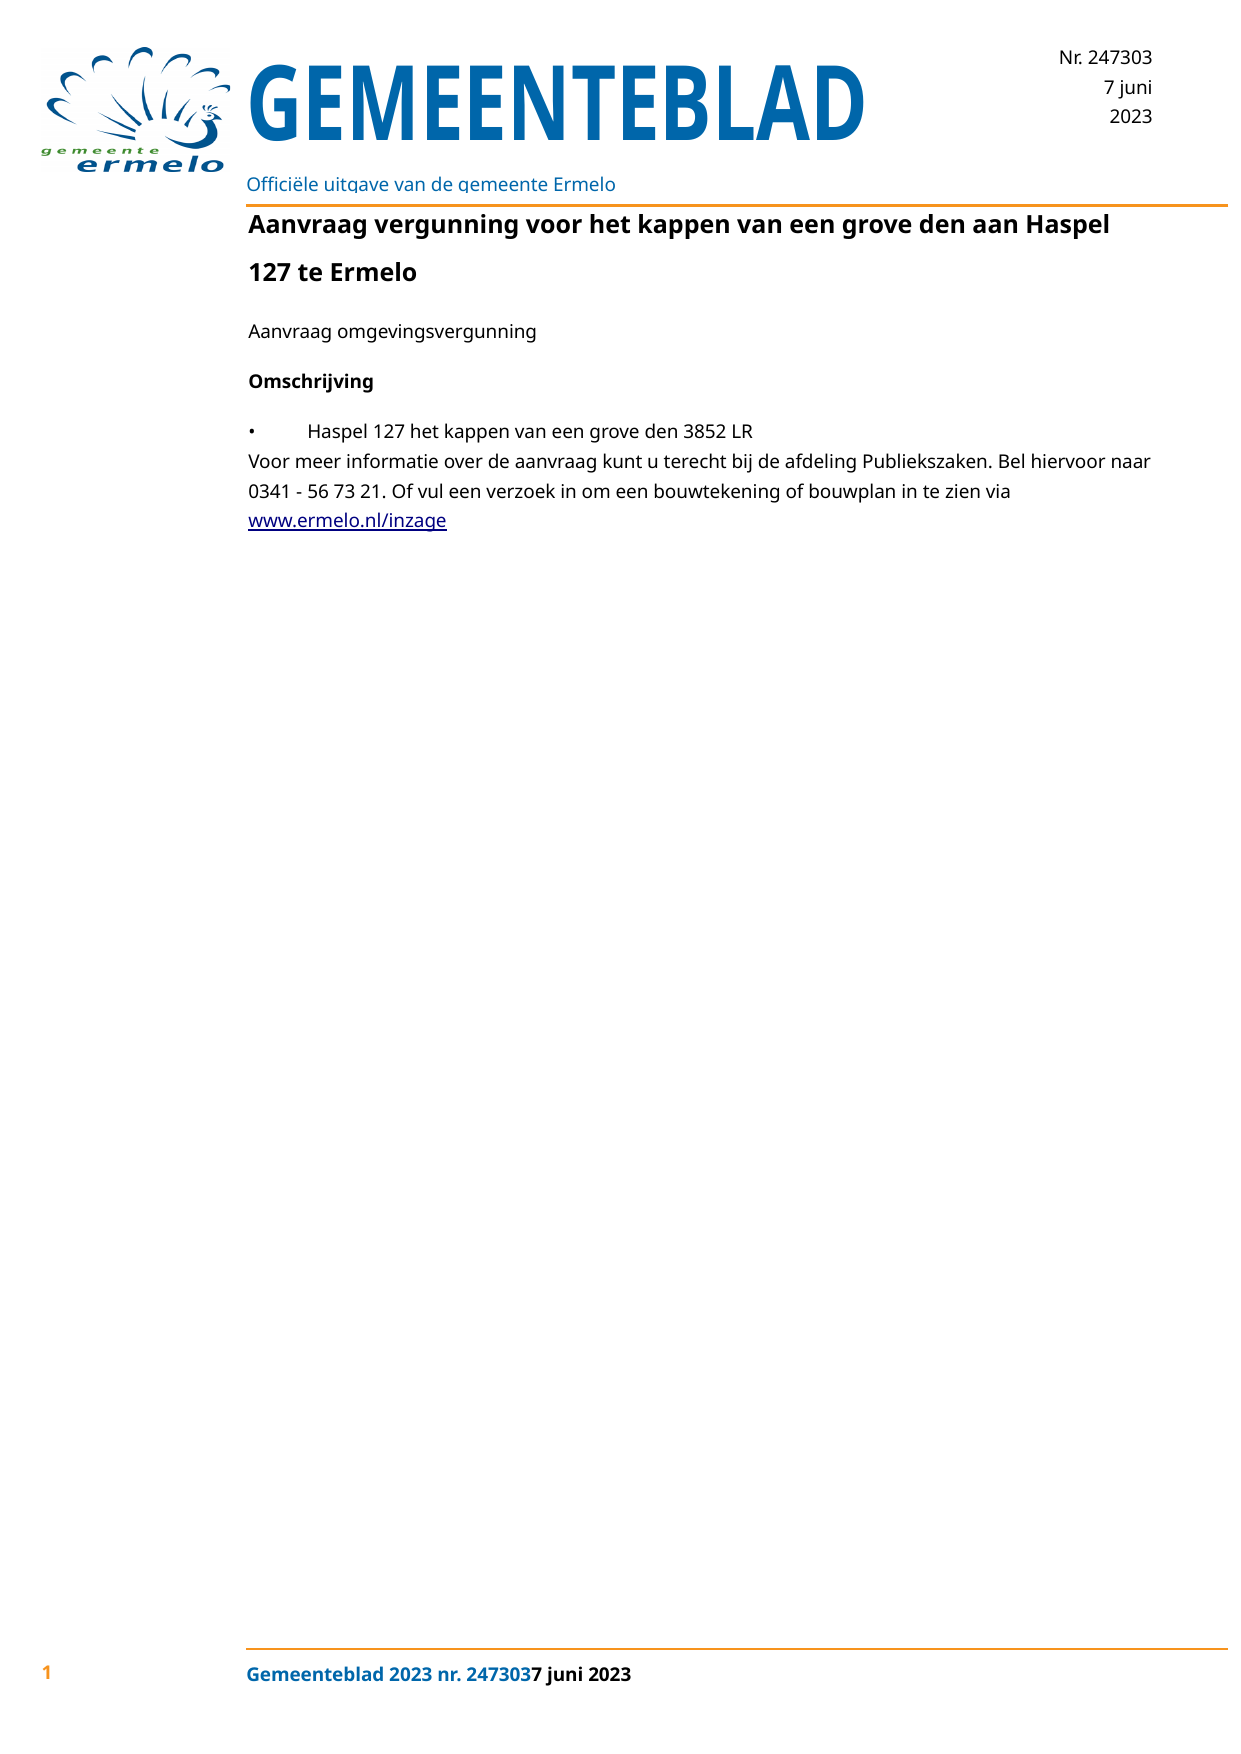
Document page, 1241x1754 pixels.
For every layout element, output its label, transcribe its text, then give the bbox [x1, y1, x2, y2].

text Aanvraag omgevingsvergunning [248, 318, 1152, 344]
text Aanvraag vergunning voor het kappen van een grove den aan Haspel 127 te Ermelo [248, 207, 1152, 288]
list Haspel 127 het kappen van een grove den 3852 LR [248, 419, 1152, 444]
text Voor meer informatie over de aanvraag kunt u terecht bij de afdeling Publiekszaken. Bel hiervoor naar 0341 - 56 73 21. Of vul een verzoek in om een bouwtekening of bouwplan in te zien via www.ermelo.nl/inzage [248, 448, 1152, 533]
text Omschrijving [248, 368, 1152, 394]
picture [41, 47, 231, 172]
